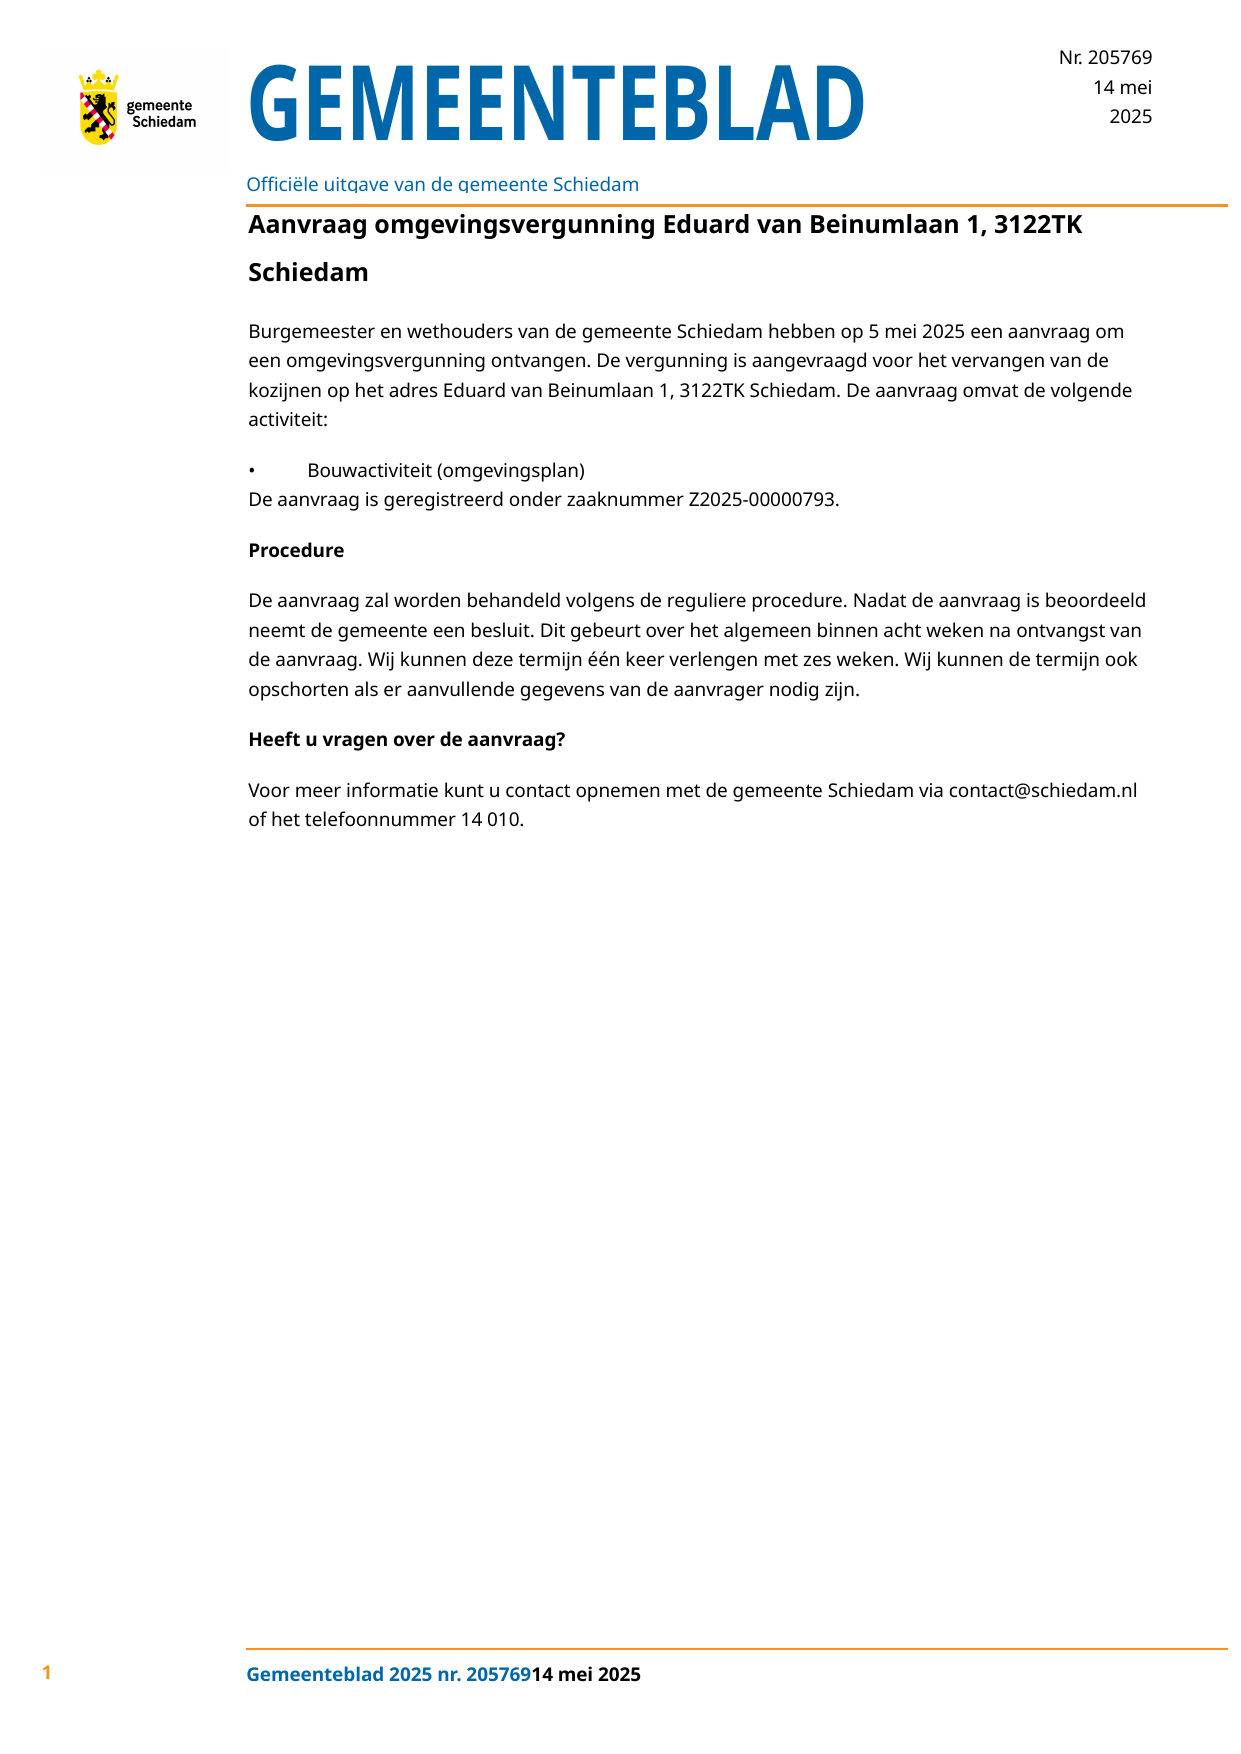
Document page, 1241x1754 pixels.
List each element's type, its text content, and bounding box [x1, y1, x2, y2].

text Aanvraag omgevingsvergunning Eduard van Beinumlaan 1, 3122TK Schiedam [248, 207, 1152, 288]
text Procedure [248, 537, 1152, 563]
text De aanvraag is geregistreerd onder zaaknummer Z2025-00000793. [248, 487, 1152, 512]
text Burgemeester en wethouders van de gemeente Schiedam hebben op 5 mei 2025 een aanvraag om een omgevingsvergunning ontvangen. De vergunning is aangevraagd voor het vervangen van de kozijnen op het adres Eduard van Beinumlaan 1, 3122TK Schiedam. De aanvraag omvat de volgende activiteit: [248, 318, 1152, 432]
picture [41, 47, 231, 172]
text Heeft u vragen over de aanvraag? [248, 727, 1152, 752]
text Voor meer informatie kunt u contact opnemen met de gemeente Schiedam via contact@schiedam.nl of het telefoonnummer 14 010. [248, 777, 1152, 832]
text De aanvraag zal worden behandeld volgens de reguliere procedure. Nadat de aanvraag is beoordeeld neemt de gemeente een besluit. Dit gebeurt over het algemeen binnen acht weken na ontvangst van de aanvraag. Wij kunnen deze termijn één keer verlengen met zes weken. Wij kunnen de termijn ook opschorten als er aanvullende gegevens van de aanvrager nodig zijn. [248, 587, 1152, 702]
list Bouwactiviteit (omgevingsplan) [248, 457, 1152, 483]
